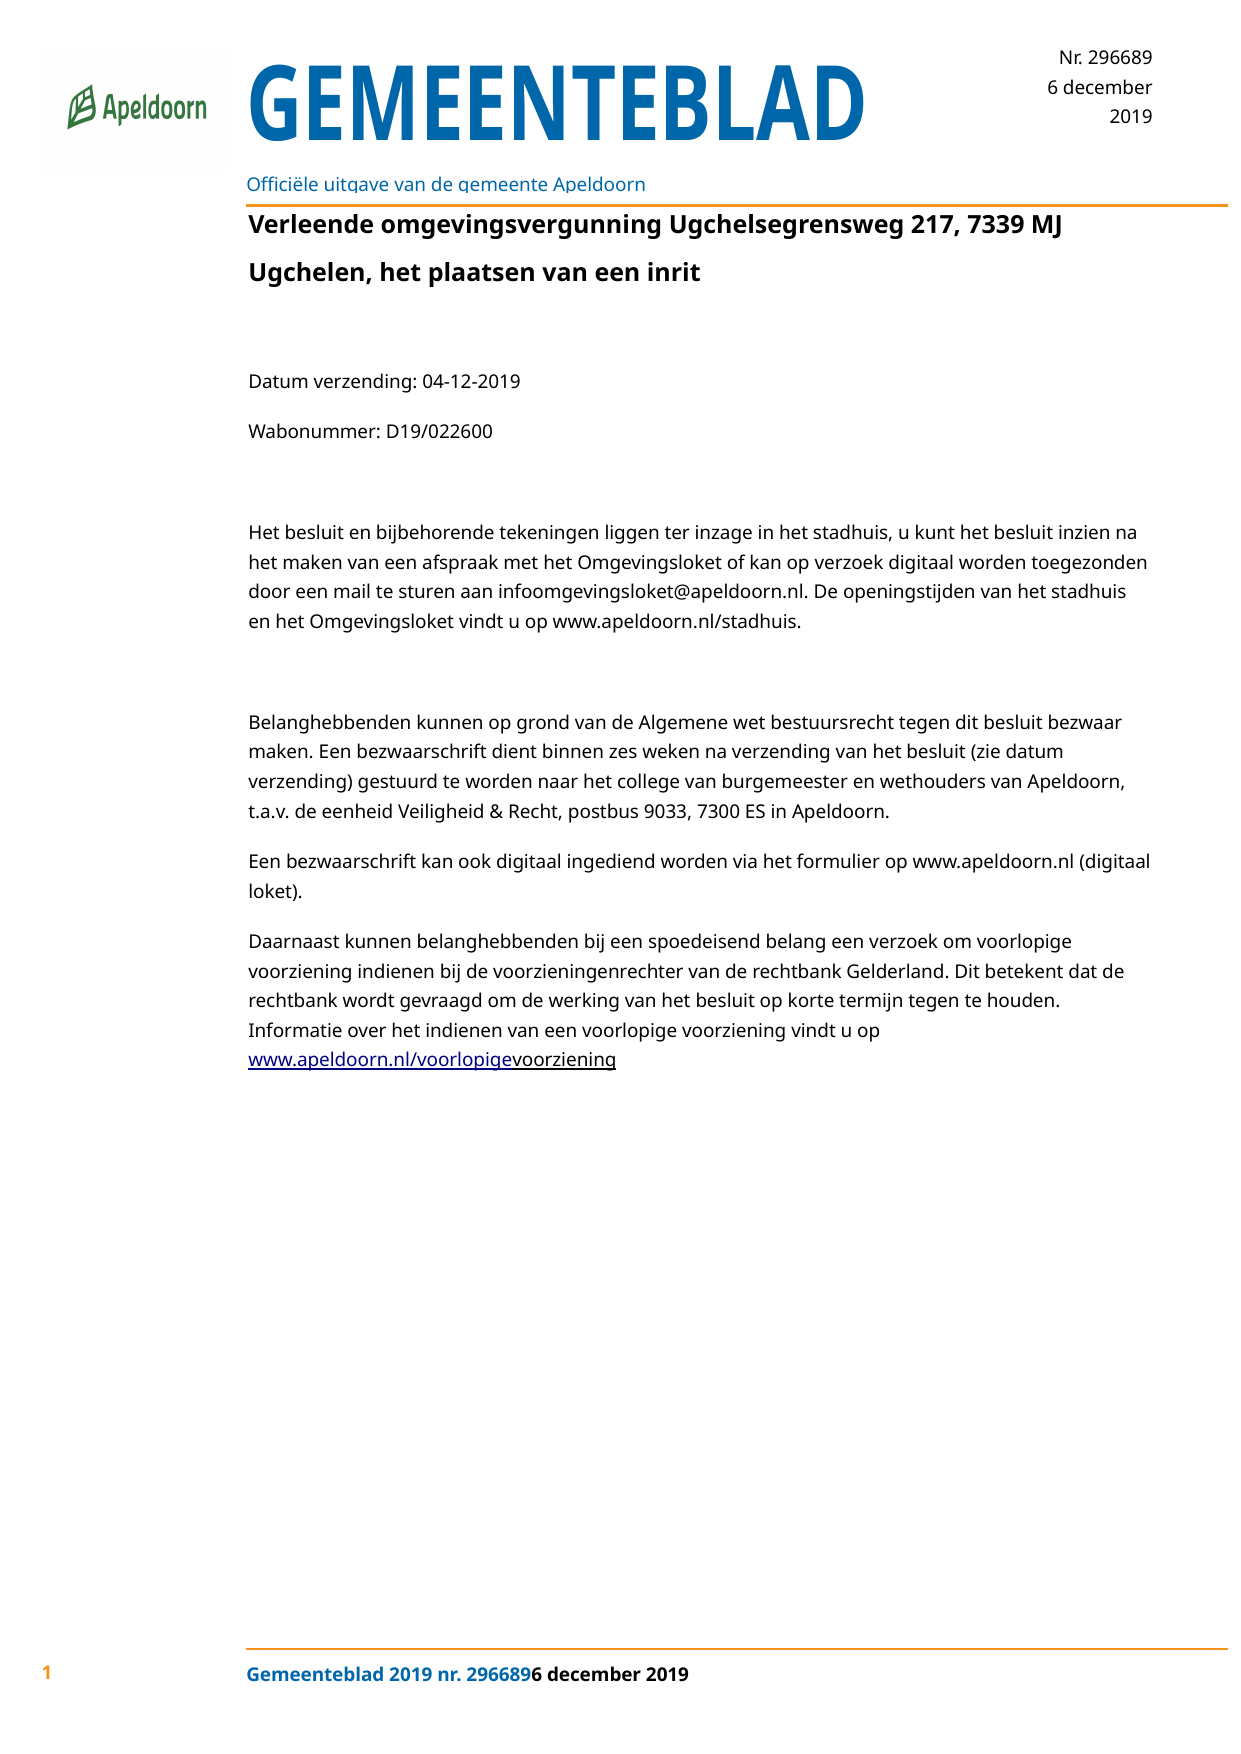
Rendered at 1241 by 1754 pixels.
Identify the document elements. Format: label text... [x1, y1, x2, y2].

text Daarnaast kunnen belanghebbenden bij een spoedeisend belang een verzoek om voorlopige voorziening indienen bij de voorzieningenrechter van de rechtbank Gelderland. Dit betekent dat de rechtbank wordt gevraagd om de werking van het besluit op korte termijn tegen te houden. Informatie over het indienen van een voorlopige voorziening vindt u op www.apeldoorn.nl/voorlopigevoorziening [248, 928, 1152, 1072]
text Verleende omgevingsvergunning Ugchelsegrensweg 217, 7339 MJ Ugchelen, het plaatsen van een inrit [248, 207, 1152, 288]
text Datum verzending: 04-12-2019 [248, 368, 1152, 394]
text Wabonummer: D19/022600 [248, 419, 1152, 444]
text Het besluit en bijbehorende tekeningen liggen ter inzage in het stadhuis, u kunt het besluit inzien na het maken van een afspraak met het Omgevingsloket of kan op verzoek digitaal worden toegezonden door een mail te sturen aan infoomgevingsloket@apeldoorn.nl. De openingstijden van het stadhuis en het Omgevingsloket vindt u op www.apeldoorn.nl/stadhuis. [248, 519, 1152, 634]
picture [41, 47, 231, 172]
text Belanghebbenden kunnen op grond van de Algemene wet bestuursrecht tegen dit besluit bezwaar maken. Een bezwaarschrift dient binnen zes weken na verzending van het besluit (zie datum verzending) gestuurd te worden naar het college van burgemeester en wethouders van Apeldoorn, t.a.v. de eenheid Veiligheid & Recht, postbus 9033, 7300 ES in Apeldoorn. [248, 709, 1152, 824]
text Een bezwaarschrift kan ook digitaal ingediend worden via het formulier op www.apeldoorn.nl (digitaal loket). [248, 848, 1152, 904]
